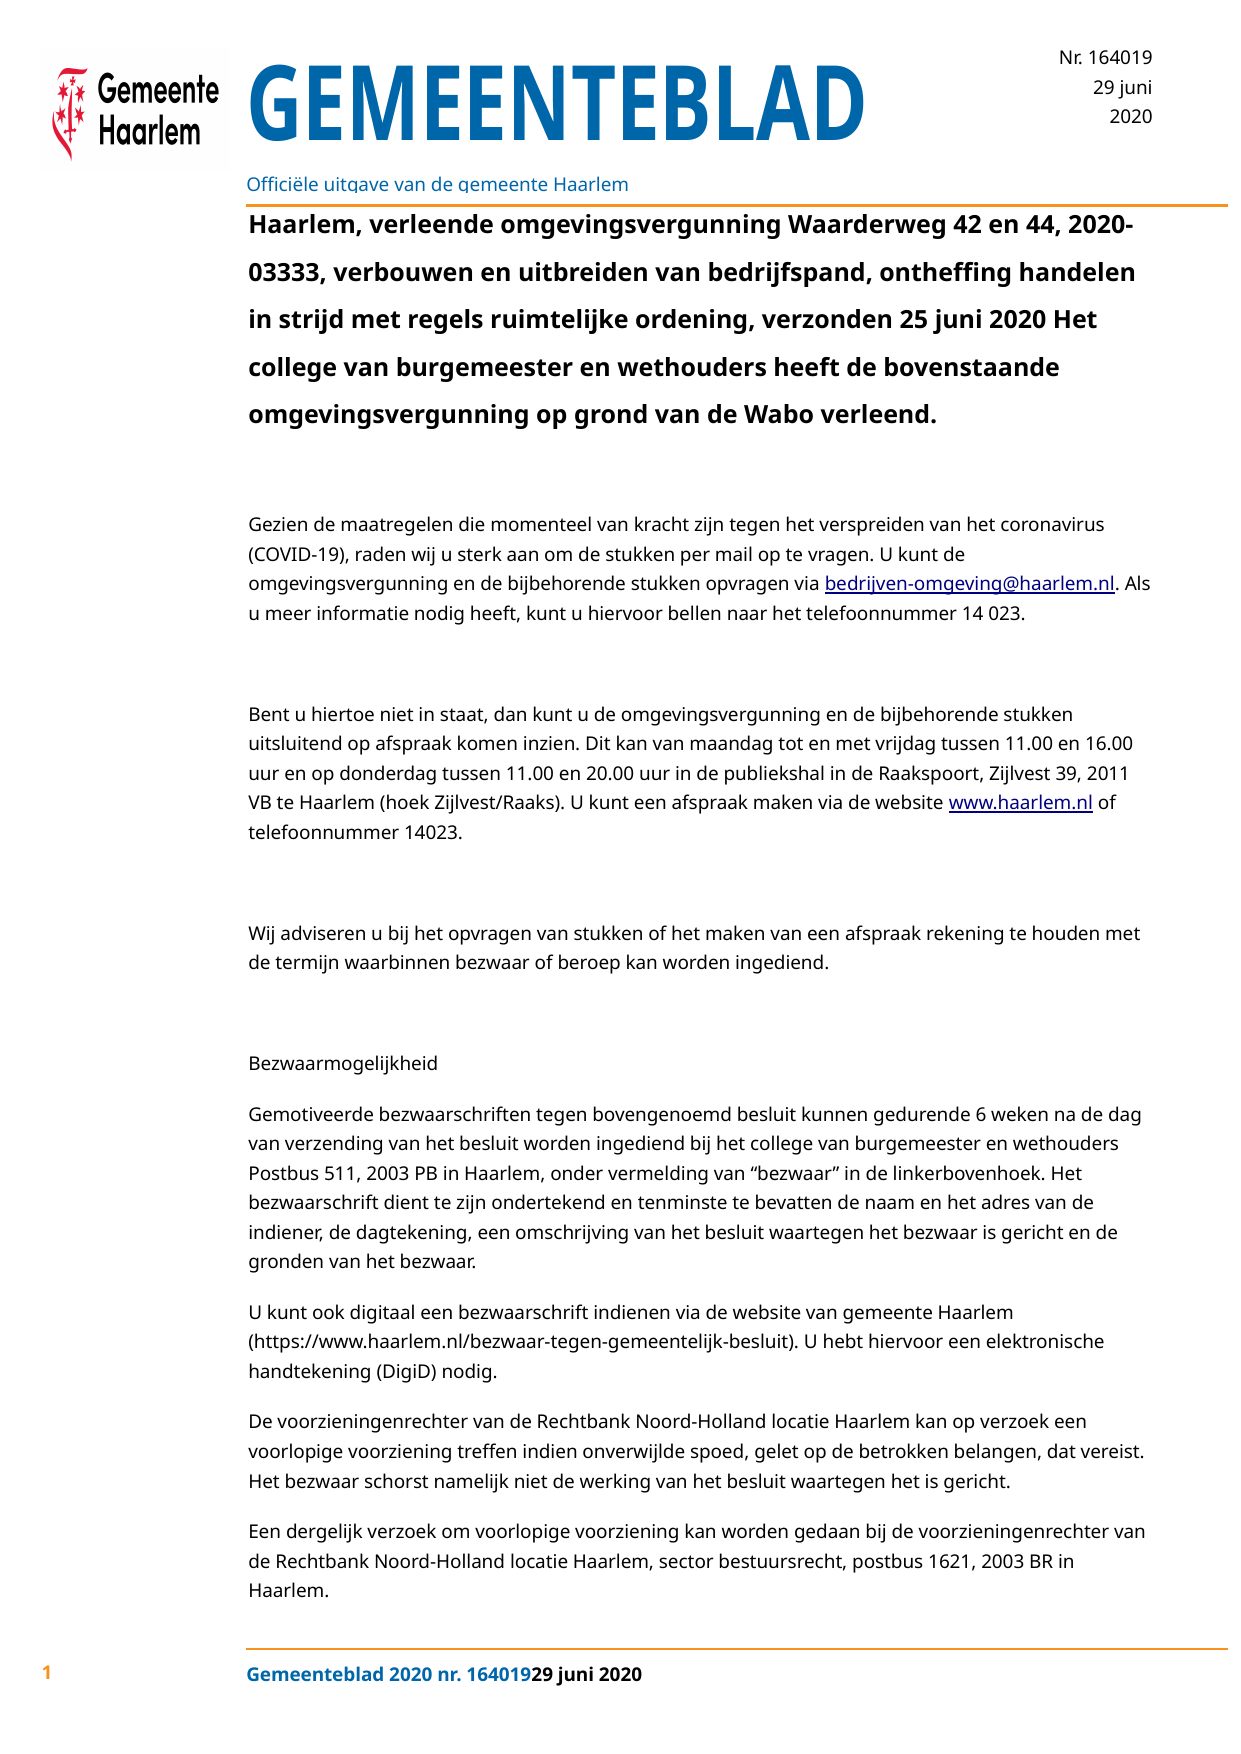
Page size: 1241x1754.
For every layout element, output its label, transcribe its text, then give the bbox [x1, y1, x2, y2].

text Bezwaarmogelijkheid [248, 1050, 1152, 1076]
text Wij adviseren u bij het opvragen van stukken of het maken van een afspraak rekening te houden met de termijn waarbinnen bezwaar of beroep kan worden ingediend. [248, 920, 1152, 975]
text Bent u hiertoe niet in staat, dan kunt u de omgevingsvergunning en de bijbehorende stukken uitsluitend op afspraak komen inzien. Dit kan van maandag tot en met vrijdag tussen 11.00 en 16.00 uur en op donderdag tussen 11.00 en 20.00 uur in de publiekshal in de Raakspoort, Zijlvest 39, 2011 VB te Haarlem (hoek Zijlvest/Raaks). U kunt een afspraak maken via de website www.haarlem.nl of telefoonnummer 14023. [248, 701, 1152, 845]
text Haarlem, verleende omgevingsvergunning Waarderweg 42 en 44, 2020-03333, verbouwen en uitbreiden van bedrijfspand, ontheffing handelen in strijd met regels ruimtelijke ordening, verzonden 25 juni 2020 Het college van burgemeester en wethouders heeft de bovenstaande omgevingsvergunning op grond van de Wabo verleend. [248, 207, 1152, 431]
text Gemotiveerde bezwaarschriften tegen bovengenoemd besluit kunnen gedurende 6 weken na de dag van verzending van het besluit worden ingediend bij het college van burgemeester en wethouders Postbus 511, 2003 PB in Haarlem, onder vermelding van “bezwaar” in de linkerbovenhoek. Het bezwaarschrift dient te zijn ondertekend en tenminste te bevatten de naam en het adres van de indiener, de dagtekening, een omschrijving van het besluit waartegen het bezwaar is gericht en de gronden van het bezwaar. [248, 1101, 1152, 1274]
text U kunt ook digitaal een bezwaarschrift indienen via de website van gemeente Haarlem (https://www.haarlem.nl/bezwaar-tegen-gemeentelijk-besluit). U hebt hiervoor een elektronische handtekening (DigiD) nodig. [248, 1299, 1152, 1384]
picture [41, 47, 231, 172]
text Gezien de maatregelen die momenteel van kracht zijn tegen het verspreiden van het coronavirus (COVID-19), raden wij u sterk aan om de stukken per mail op te vragen. U kunt de omgevingsvergunning en de bijbehorende stukken opvragen via bedrijven-omgeving@haarlem.nl. Als u meer informatie nodig heeft, kunt u hiervoor bellen naar het telefoonnummer 14 023. [248, 511, 1152, 626]
text De voorzieningenrechter van de Rechtbank Noord-Holland locatie Haarlem kan op verzoek een voorlopige voorziening treffen indien onverwijlde spoed, gelet op de betrokken belangen, dat vereist. Het bezwaar schorst namelijk niet de werking van het besluit waartegen het is gericht. [248, 1409, 1152, 1493]
text Een dergelijk verzoek om voorlopige voorziening kan worden gedaan bij de voorzieningenrechter van de Rechtbank Noord-Holland locatie Haarlem, sector bestuursrecht, postbus 1621, 2003 BR in Haarlem. [248, 1518, 1152, 1603]
